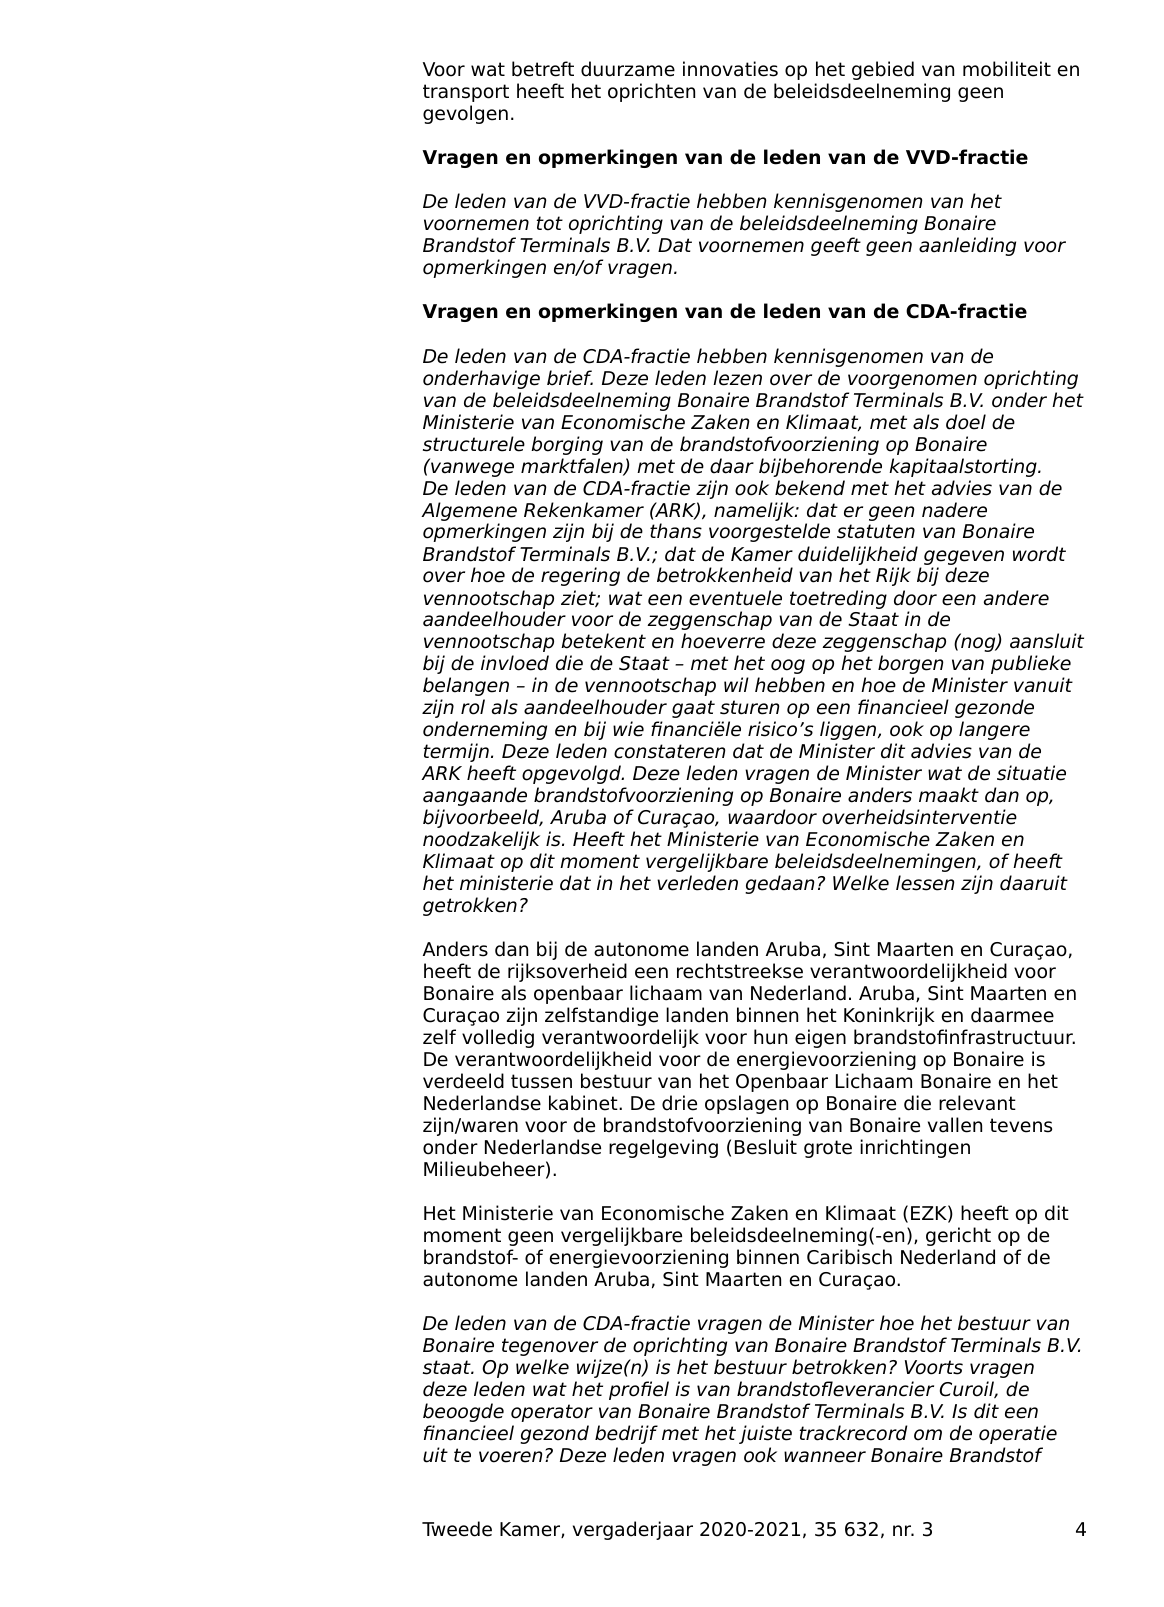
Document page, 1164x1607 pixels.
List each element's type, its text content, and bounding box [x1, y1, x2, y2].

text Anders dan bij de autonome landen Aruba, Sint Maarten en Curaçao, heeft de rijksoverheid een rechtstreekse verantwoordelijkheid voor Bonaire als openbaar lichaam van Nederland. Aruba, Sint Maarten en Curaçao zijn zelfstandige landen binnen het Koninkrijk en daarmee zelf volledig verantwoordelijk voor hun eigen brandstofinfrastructuur. De verantwoordelijkheid voor de energievoorziening op Bonaire is verdeeld tussen bestuur van het Openbaar Lichaam Bonaire en het Nederlandse kabinet. De drie opslagen op Bonaire die relevant zijn/waren voor de brandstofvoorziening van Bonaire vallen tevens onder Nederlandse regelgeving (Besluit grote inrichtingen Milieubeheer). [422, 939, 1087, 1181]
text Het Ministerie van Economische Zaken en Klimaat (EZK) heeft op dit moment geen vergelijkbare beleidsdeelneming(-en), gericht op de brandstof- of energievoorziening binnen Caribisch Nederland of de autonome landen Aruba, Sint Maarten en Curaçao. [422, 1203, 1087, 1291]
text De leden van de CDA-fractie hebben kennisgenomen van de onderhavige brief. Deze leden lezen over de voorgenomen oprichting van de beleidsdeelneming Bonaire Brandstof Terminals B.V. onder het Ministerie van Economische Zaken en Klimaat, met als doel de structurele borging van de brandstofvoorziening op Bonaire (vanwege marktfalen) met de daar bijbehorende kapitaalstorting. [422, 346, 1087, 477]
subtitle Vragen en opmerkingen van de leden van de VVD-fractie [422, 147, 1087, 169]
text Voor wat betreft duurzame innovaties op het gebied van mobiliteit en transport heeft het oprichten van de beleidsdeelneming geen gevolgen. [422, 59, 1087, 125]
text De leden van de CDA-fractie zijn ook bekend met het advies van de Algemene Rekenkamer (ARK), namelijk: dat er geen nadere opmerkingen zijn bij de thans voorgestelde statuten van Bonaire Brandstof Terminals B.V.; dat de Kamer duidelijkheid gegeven wordt over hoe de regering de betrokkenheid van het Rijk bij deze vennootschap ziet; wat een eventuele toetreding door een andere aandeelhouder voor de zeggenschap van de Staat in de vennootschap betekent en hoeverre deze zeggenschap (nog) aansluit bij de invloed die de Staat – met het oog op het borgen van publieke belangen – in de vennootschap wil hebben en hoe de Minister vanuit zijn rol als aandeelhouder gaat sturen op een financieel gezonde onderneming en bij wie financiële risico’s liggen, ook op langere termijn. Deze leden constateren dat de Minister dit advies van de ARK heeft opgevolgd. Deze leden vragen de Minister wat de situatie aangaande brandstofvoorziening op Bonaire anders maakt dan op, bijvoorbeeld, Aruba of Curaçao, waardoor overheidsinterventie noodzakelijk is. Heeft het Ministerie van Economische Zaken en Klimaat op dit moment vergelijkbare beleidsdeelnemingen, of heeft het ministerie dat in het verleden gedaan? Welke lessen zijn daaruit getrokken? [422, 477, 1087, 917]
text De leden van de CDA-fractie vragen de Minister hoe het bestuur van Bonaire tegenover de oprichting van Bonaire Brandstof Terminals B.V. staat. Op welke wijze(n) is het bestuur betrokken? Voorts vragen deze leden wat het profiel is van brandstofleverancier Curoil, de beoogde operator van Bonaire Brandstof Terminals B.V. Is dit een financieel gezond bedrijf met het juiste trackrecord om de operatie uit te voeren? Deze leden vragen ook wanneer Bonaire Brandstof [422, 1313, 1087, 1467]
text De leden van de VVD-fractie hebben kennisgenomen van het voornemen tot oprichting van de beleidsdeelneming Bonaire Brandstof Terminals B.V. Dat voornemen geeft geen aanleiding voor opmerkingen en/of vragen. [422, 191, 1087, 279]
subtitle Vragen en opmerkingen van de leden van de CDA-fractie [422, 301, 1087, 323]
